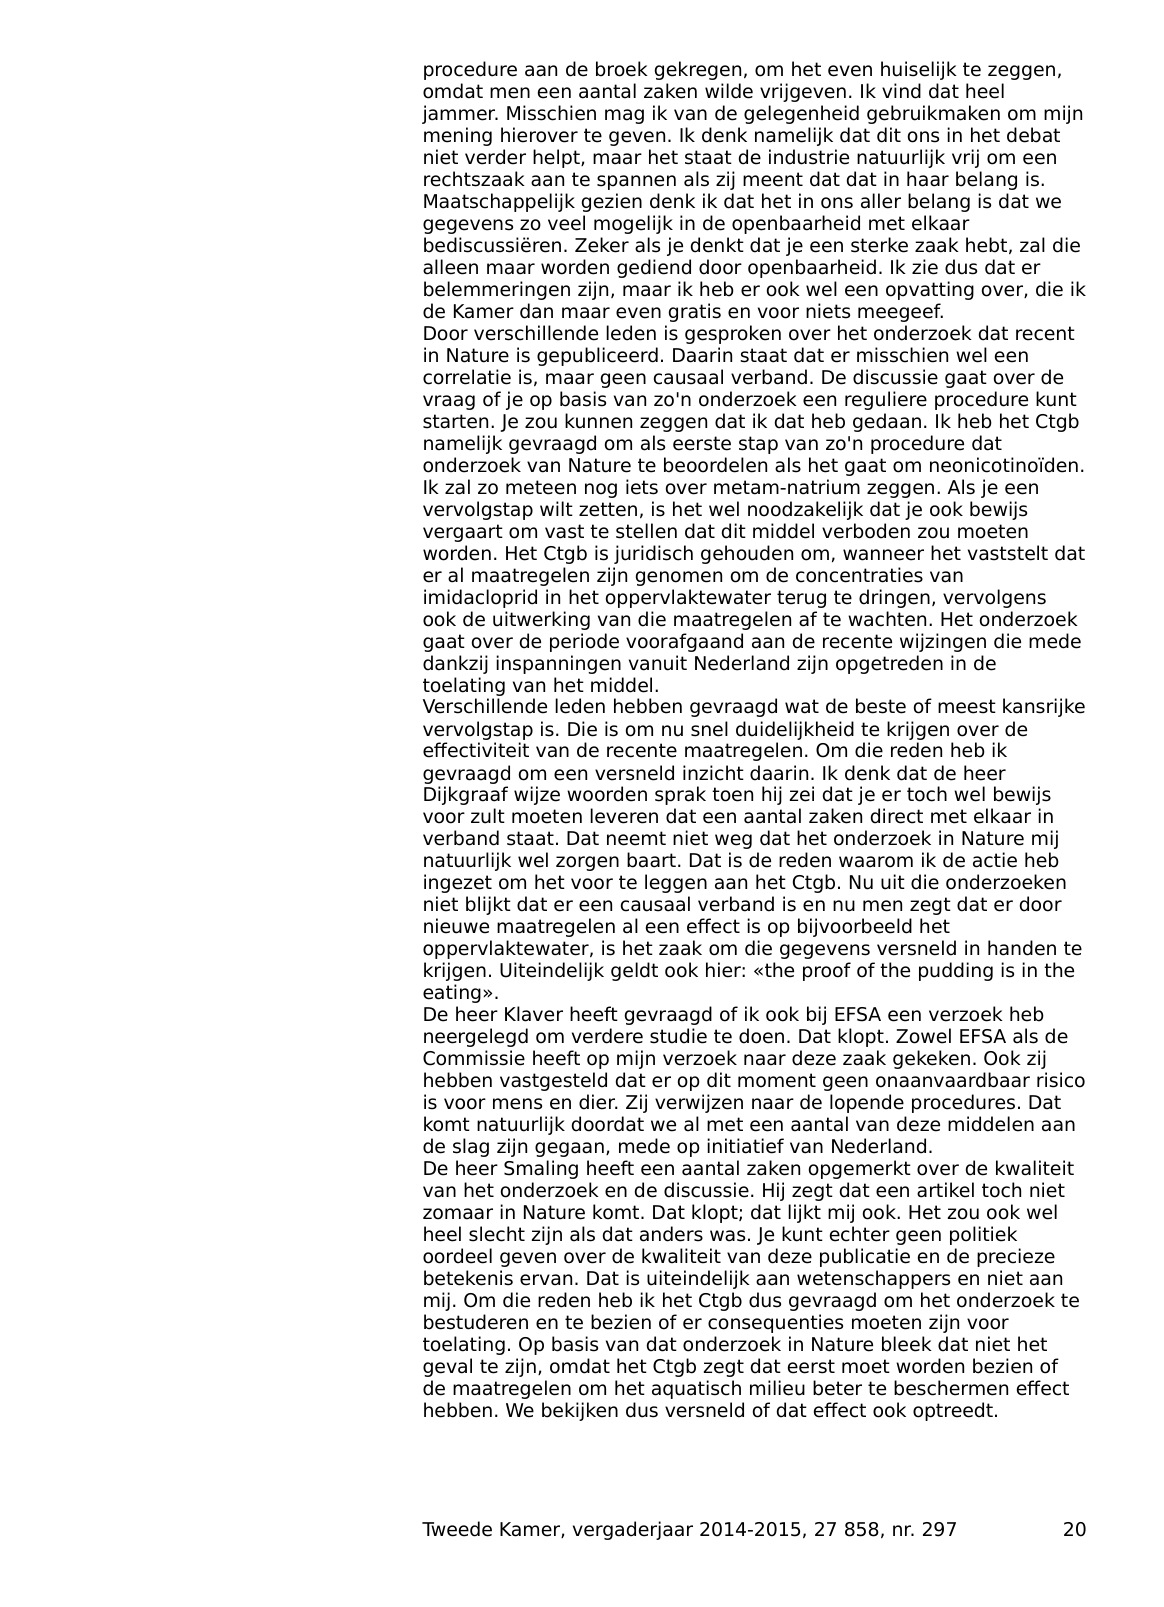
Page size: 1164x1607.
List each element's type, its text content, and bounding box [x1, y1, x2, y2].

text De heer Smaling heeft een aantal zaken opgemerkt over de kwaliteit van het onderzoek en de discussie. Hij zegt dat een artikel toch niet zomaar in Nature komt. Dat klopt; dat lijkt mij ook. Het zou ook wel heel slecht zijn als dat anders was. Je kunt echter geen politiek oordeel geven over de kwaliteit van deze publicatie en de precieze betekenis ervan. Dat is uiteindelijk aan wetenschappers en niet aan mij. Om die reden heb ik het Ctgb dus gevraagd om het onderzoek te bestuderen en te bezien of er consequenties moeten zijn voor toelating. Op basis van dat onderzoek in Nature bleek dat niet het geval te zijn, omdat het Ctgb zegt dat eerst moet worden bezien of de maatregelen om het aquatisch milieu beter te beschermen effect hebben. We bekijken dus versneld of dat effect ook optreedt. [422, 1158, 1087, 1422]
text procedure aan de broek gekregen, om het even huiselijk te zeggen, omdat men een aantal zaken wilde vrijgeven. Ik vind dat heel jammer. Misschien mag ik van de gelegenheid gebruikmaken om mijn mening hierover te geven. Ik denk namelijk dat dit ons in het debat niet verder helpt, maar het staat de industrie natuurlijk vrij om een rechtszaak aan te spannen als zij meent dat dat in haar belang is. Maatschappelijk gezien denk ik dat het in ons aller belang is dat we gegevens zo veel mogelijk in de openbaarheid met elkaar bediscussiëren. Zeker als je denkt dat je een sterke zaak hebt, zal die alleen maar worden gediend door openbaarheid. Ik zie dus dat er belemmeringen zijn, maar ik heb er ook wel een opvatting over, die ik de Kamer dan maar even gratis en voor niets meegeef. [422, 59, 1087, 323]
text Verschillende leden hebben gevraagd wat de beste of meest kansrijke vervolgstap is. Die is om nu snel duidelijkheid te krijgen over de effectiviteit van de recente maatregelen. Om die reden heb ik gevraagd om een versneld inzicht daarin. Ik denk dat de heer Dijkgraaf wijze woorden sprak toen hij zei dat je er toch wel bewijs voor zult moeten leveren dat een aantal zaken direct met elkaar in verband staat. Dat neemt niet weg dat het onderzoek in Nature mij natuurlijk wel zorgen baart. Dat is de reden waarom ik de actie heb ingezet om het voor te leggen aan het Ctgb. Nu uit die onderzoeken niet blijkt dat er een causaal verband is en nu men zegt dat er door nieuwe maatregelen al een effect is op bijvoorbeeld het oppervlaktewater, is het zaak om die gegevens versneld in handen te krijgen. Uiteindelijk geldt ook hier: «the proof of the pudding is in the eating». [422, 696, 1087, 1004]
text Door verschillende leden is gesproken over het onderzoek dat recent in Nature is gepubliceerd. Daarin staat dat er misschien wel een correlatie is, maar geen causaal verband. De discussie gaat over de vraag of je op basis van zo'n onderzoek een reguliere procedure kunt starten. Je zou kunnen zeggen dat ik dat heb gedaan. Ik heb het Ctgb namelijk gevraagd om als eerste stap van zo'n procedure dat onderzoek van Nature te beoordelen als het gaat om neonicotinoïden. Ik zal zo meteen nog iets over metam-natrium zeggen. Als je een vervolgstap wilt zetten, is het wel noodzakelijk dat je ook bewijs vergaart om vast te stellen dat dit middel verboden zou moeten worden. Het Ctgb is juridisch gehouden om, wanneer het vaststelt dat er al maatregelen zijn genomen om de concentraties van imidacloprid in het oppervlaktewater terug te dringen, vervolgens ook de uitwerking van die maatregelen af te wachten. Het onderzoek gaat over de periode voorafgaand aan de recente wijzingen die mede dankzij inspanningen vanuit Nederland zijn opgetreden in de toelating van het middel. [422, 323, 1087, 696]
text De heer Klaver heeft gevraagd of ik ook bij EFSA een verzoek heb neergelegd om verdere studie te doen. Dat klopt. Zowel EFSA als de Commissie heeft op mijn verzoek naar deze zaak gekeken. Ook zij hebben vastgesteld dat er op dit moment geen onaanvaardbaar risico is voor mens en dier. Zij verwijzen naar de lopende procedures. Dat komt natuurlijk doordat we al met een aantal van deze middelen aan de slag zijn gegaan, mede op initiatief van Nederland. [422, 1004, 1087, 1158]
